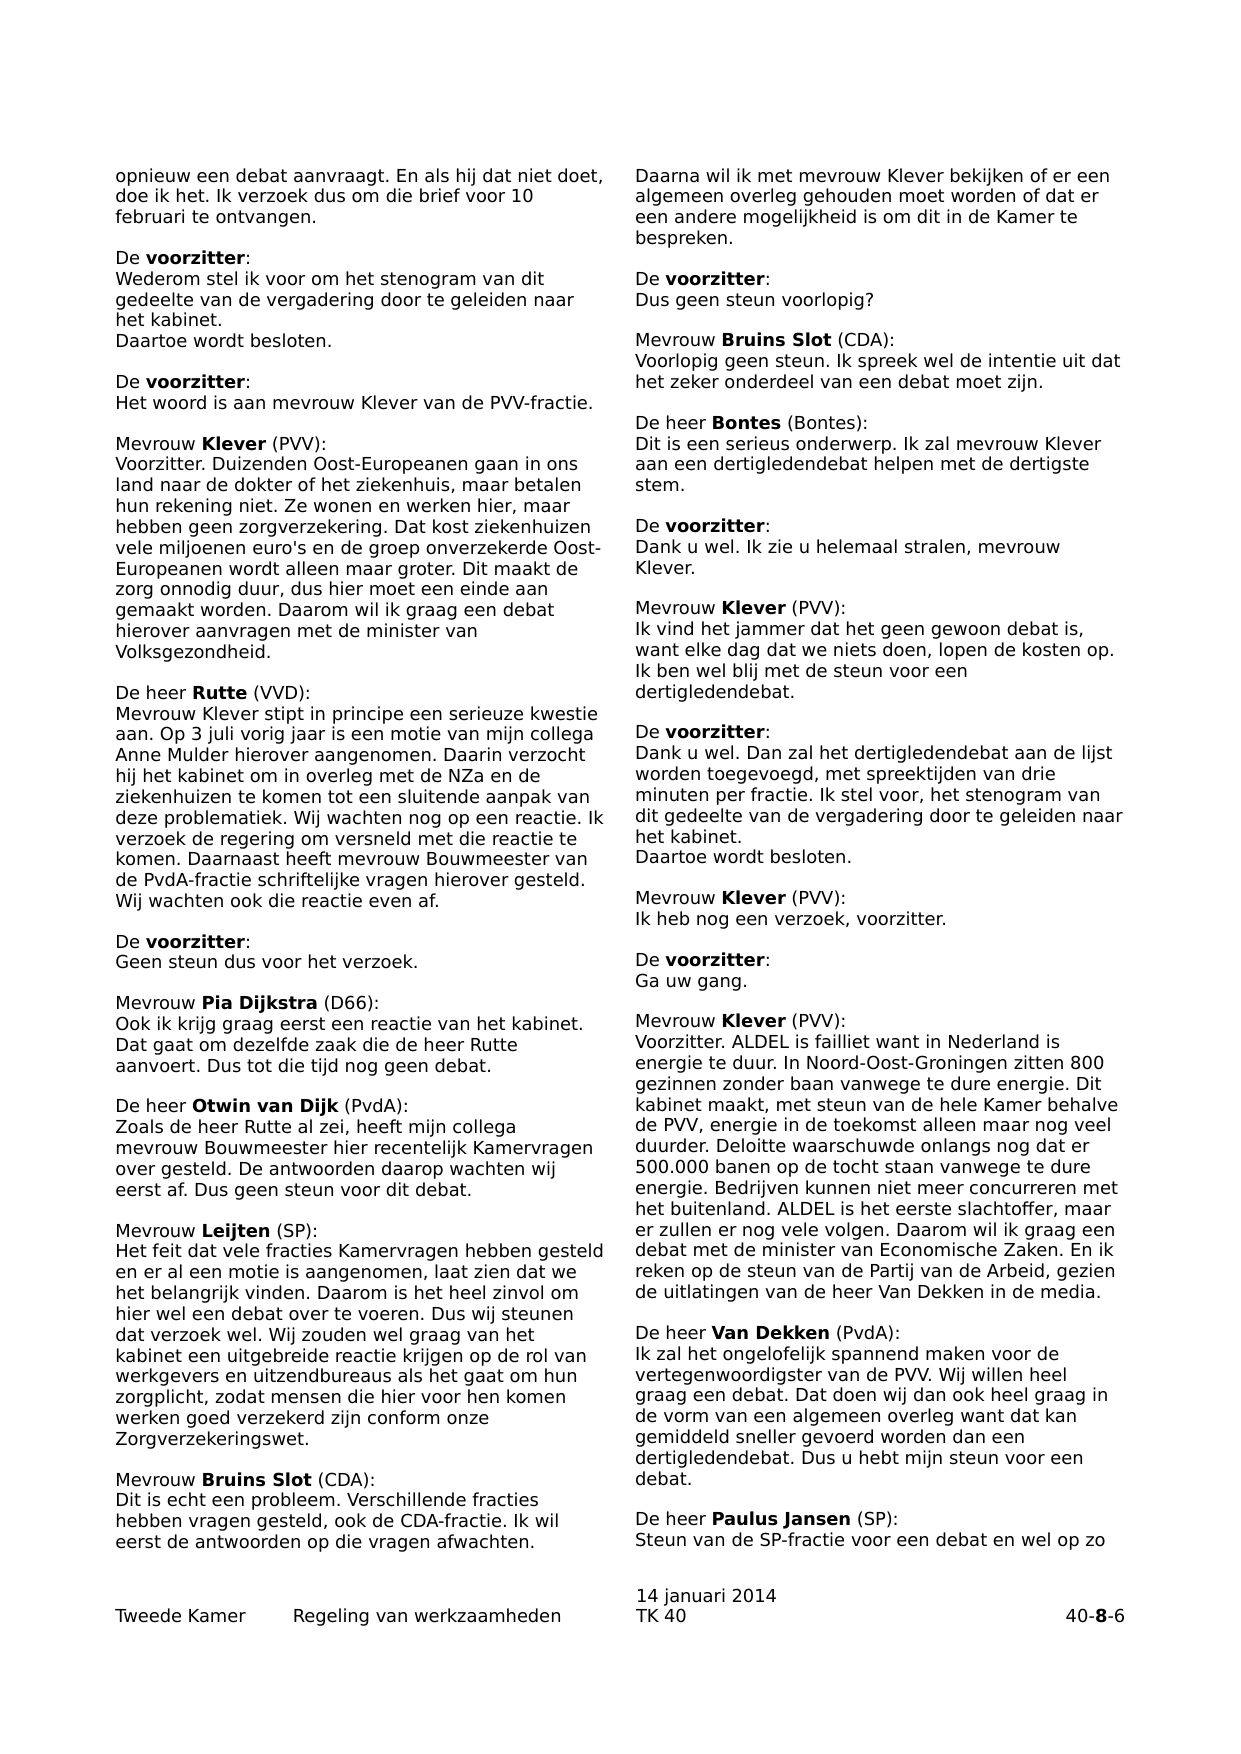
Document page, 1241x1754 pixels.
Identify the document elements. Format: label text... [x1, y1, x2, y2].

text Mevrouw Klever (PVV): [635, 888, 1125, 909]
text Dank u wel. Ik zie u helemaal stralen, mevrouw Klever. [635, 537, 1125, 578]
text Mevrouw Pia Dijkstra (D66): [115, 993, 605, 1014]
text De heer Bontes (Bontes): [635, 413, 1125, 433]
text Mevrouw Klever stipt in principe een serieuze kwestie aan. Op 3 juli vorig jaar is een motie van mijn collega Anne Mulder hierover aangenomen. Daarin verzocht hij het kabinet om in overleg met de NZa en de ziekenhuizen te komen tot een sluitende aanpak van deze problematiek. Wij wachten nog op een reactie. Ik verzoek de regering om versneld met die reactie te komen. Daarnaast heeft mevrouw Bouwmeester van de PvdA-fractie schriftelijke vragen hierover gesteld. Wij wachten ook die reactie even af. [115, 703, 605, 912]
text Voorlopig geen steun. Ik spreek wel de intentie uit dat het zeker onderdeel van een debat moet zijn. [635, 351, 1125, 393]
text De voorzitter: [635, 516, 1125, 537]
text Dit is echt een probleem. Verschillende fracties hebben vragen gesteld, ook de CDA-fractie. Ik wil eerst de antwoorden op die vragen afwachten. [115, 1490, 605, 1553]
text De heer Paulus Jansen (SP): [635, 1509, 1125, 1530]
text De voorzitter: [115, 932, 605, 952]
text opnieuw een debat aanvraagt. En als hij dat niet doet, doe ik het. Ik verzoek dus om die brief voor 10 februari te ontvangen. [115, 165, 605, 228]
text De voorzitter: [115, 248, 605, 268]
text Dank u wel. Dan zal het dertigledendebat aan de lijst worden toegevoegd, met spreektijden van drie minuten per fractie. Ik stel voor, het stenogram van dit gedeelte van de vergadering door te geleiden naar het kabinet. [635, 743, 1125, 847]
text Het feit dat vele fracties Kamervragen hebben gesteld en er al een motie is aangenomen, laat zien dat we het belangrijk vinden. Daarom is het heel zinvol om hier wel een debat over te voeren. Dus wij steunen dat verzoek wel. Wij zouden wel graag van het kabinet een uitgebreide reactie krijgen op de rol van werkgevers en uitzendbureaus als het gaat om hun zorgplicht, zodat mensen die hier voor hen komen werken goed verzekerd zijn conform onze Zorgverzekeringswet. [115, 1241, 605, 1449]
text Mevrouw Bruins Slot (CDA): [635, 330, 1125, 351]
text Mevrouw Klever (PVV): [115, 433, 605, 454]
text De voorzitter: [635, 949, 1125, 970]
text Daartoe wordt besloten. [635, 847, 1125, 868]
text Wederom stel ik voor om het stenogram van dit gedeelte van de vergadering door te geleiden naar het kabinet. [115, 268, 605, 331]
text Mevrouw Klever (PVV): [635, 598, 1125, 619]
text Dus geen steun voorlopig? [635, 289, 1125, 310]
text De voorzitter: [635, 269, 1125, 289]
text De heer Otwin van Dijk (PvdA): [115, 1096, 605, 1117]
text Ik vind het jammer dat het geen gewoon debat is, want elke dag dat we niets doen, lopen de kosten op. Ik ben wel blij met de steun voor een dertigledendebat. [635, 619, 1125, 702]
text Geen steun dus voor het verzoek. [115, 952, 605, 973]
text Ik heb nog een verzoek, voorzitter. [635, 909, 1125, 929]
text De voorzitter: [635, 722, 1125, 743]
text Het woord is aan mevrouw Klever van de PVV-fractie. [115, 393, 605, 413]
text Ook ik krijg graag eerst een reactie van het kabinet. Dat gaat om dezelfde zaak die de heer Rutte aanvoert. Dus tot die tijd nog geen debat. [115, 1014, 605, 1076]
text Voorzitter. ALDEL is failliet want in Nederland is energie te duur. In Noord-Oost-Groningen zitten 800 gezinnen zonder baan vanwege te dure energie. Dit kabinet maakt, met steun van de hele Kamer behalve de PVV, energie in de toekomst alleen maar nog veel duurder. Deloitte waarschuwde onlangs nog dat er 500.000 banen op de tocht staan vanwege te dure energie. Bedrijven kunnen niet meer concurreren met het buitenland. ALDEL is het eerste slachtoffer, maar er zullen er nog vele volgen. Daarom wil ik graag een debat met de minister van Economische Zaken. En ik reken op de steun van de Partij van de Arbeid, gezien de uitlatingen van de heer Van Dekken in de media. [635, 1032, 1125, 1303]
text Voorzitter. Duizenden Oost-Europeanen gaan in ons land naar de dokter of het ziekenhuis, maar betalen hun rekening niet. Ze wonen en werken hier, maar hebben geen zorgverzekering. Dat kost ziekenhuizen vele miljoenen euro's en de groep onverzekerde Oost-Europeanen wordt alleen maar groter. Dit maakt de zorg onnodig duur, dus hier moet een einde aan gemaakt worden. Daarom wil ik graag een debat hierover aanvragen met de minister van Volksgezondheid. [115, 454, 605, 662]
text Ik zal het ongelofelijk spannend maken voor de vertegenwoordigster van de PVV. Wij willen heel graag een debat. Dat doen wij dan ook heel graag in de vorm van een algemeen overleg want dat kan gemiddeld sneller gevoerd worden dan een dertigledendebat. Dus u hebt mijn steun voor een debat. [635, 1343, 1125, 1489]
text Ga uw gang. [635, 970, 1125, 991]
text De voorzitter: [115, 372, 605, 393]
text Zoals de heer Rutte al zei, heeft mijn collega mevrouw Bouwmeester hier recentelijk Kamervragen over gesteld. De antwoorden daarop wachten wij eerst af. Dus geen steun voor dit debat. [115, 1117, 605, 1200]
text Daarna wil ik met mevrouw Klever bekijken of er een algemeen overleg gehouden moet worden of dat er een andere mogelijkheid is om dit in de Kamer te bespreken. [635, 165, 1125, 249]
text Daartoe wordt besloten. [115, 331, 605, 352]
text Mevrouw Klever (PVV): [635, 1011, 1125, 1032]
text Dit is een serieus onderwerp. Ik zal mevrouw Klever aan een dertigledendebat helpen met de dertigste stem. [635, 433, 1125, 496]
text De heer Rutte (VVD): [115, 682, 605, 703]
text Mevrouw Leijten (SP): [115, 1220, 605, 1241]
text Mevrouw Bruins Slot (CDA): [115, 1469, 605, 1490]
text Steun van de SP-fractie voor een debat en wel op zo [635, 1530, 1125, 1551]
text De heer Van Dekken (PvdA): [635, 1323, 1125, 1343]
